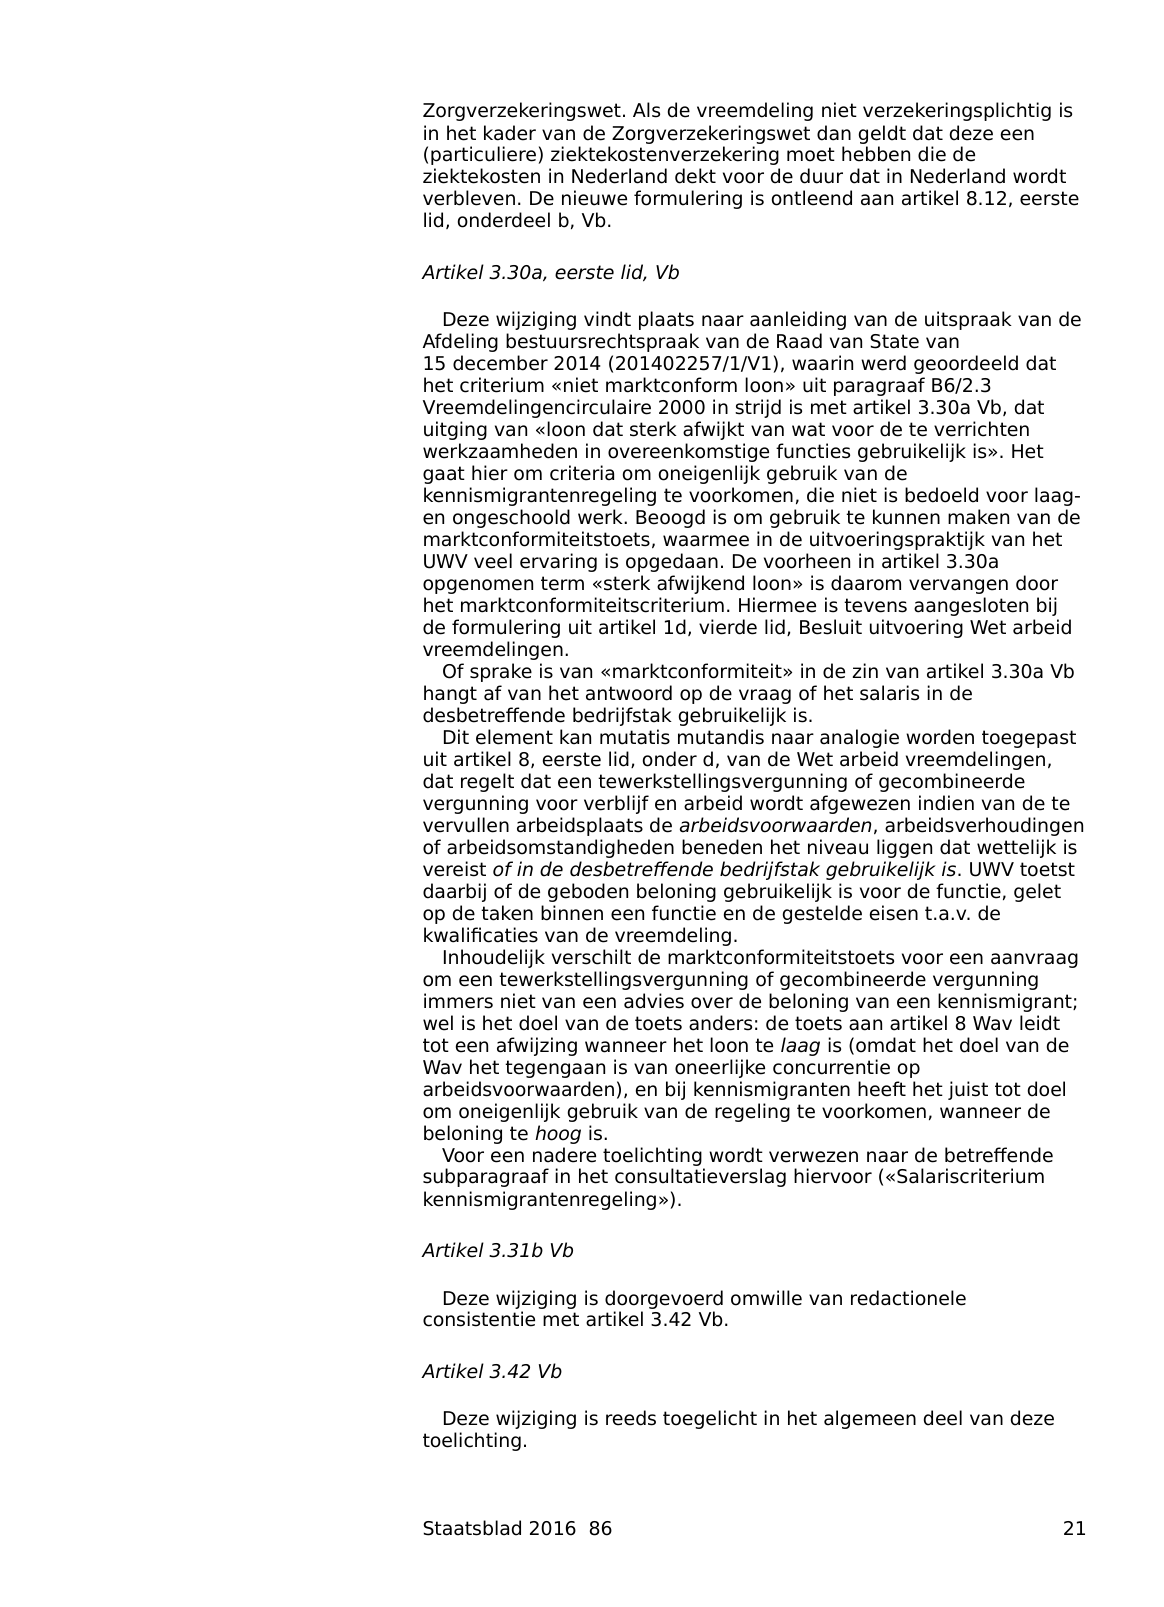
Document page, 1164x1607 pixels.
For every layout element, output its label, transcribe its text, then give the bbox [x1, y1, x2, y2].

text Inhoudelijk verschilt de marktconformiteitstoets voor een aanvraag om een tewerkstellingsvergunning of gecombineerde vergunning immers niet van een advies over de beloning van een kennismigrant; wel is het doel van de toets anders: de toets aan artikel 8 Wav leidt tot een afwijzing wanneer het loon te laag is (omdat het doel van de Wav het tegengaan is van oneerlijke concurrentie op arbeidsvoorwaarden), en bij kennismigranten heeft het juist tot doel om oneigenlijk gebruik van de regeling te voorkomen, wanneer de beloning te hoog is. [422, 947, 1087, 1144]
text Of sprake is van «marktconformiteit» in de zin van artikel 3.30a Vb hangt af van het antwoord op de vraag of het salaris in de desbetreffende bedrijfstak gebruikelijk is. [422, 661, 1087, 727]
subtitle Artikel 3.42 Vb [422, 1361, 1087, 1383]
subtitle Artikel 3.31b Vb [422, 1240, 1087, 1262]
text Deze wijziging is reeds toegelicht in het algemeen deel van deze toelichting. [422, 1408, 1087, 1452]
text Voor een nadere toelichting wordt verwezen naar de betreffende subparagraaf in het consultatieverslag hiervoor («Salariscriterium kennismigrantenregeling»). [422, 1144, 1087, 1210]
text Dit element kan mutatis mutandis naar analogie worden toegepast uit artikel 8, eerste lid, onder d, van de Wet arbeid vreemdelingen, dat regelt dat een tewerkstellingsvergunning of gecombineerde vergunning voor verblijf en arbeid wordt afgewezen indien van de te vervullen arbeidsplaats de arbeidsvoorwaarden, arbeidsverhoudingen of arbeidsomstandigheden beneden het niveau liggen dat wettelijk is vereist of in de desbetreffende bedrijfstak gebruikelijk is. UWV toetst daarbij of de geboden beloning gebruikelijk is voor de functie, gelet op de taken binnen een functie en de gestelde eisen t.a.v. de kwalificaties van de vreemdeling. [422, 727, 1087, 947]
text Zorgverzekeringswet. Als de vreemdeling niet verzekeringsplichtig is in het kader van de Zorgverzekeringswet dan geldt dat deze een (particuliere) ziektekostenverzekering moet hebben die de ziektekosten in Nederland dekt voor de duur dat in Nederland wordt verbleven. De nieuwe formulering is ontleend aan artikel 8.12, eerste lid, onderdeel b, Vb. [422, 100, 1087, 232]
text Deze wijziging vindt plaats naar aanleiding van de uitspraak van de Afdeling bestuursrechtspraak van de Raad van State van 15 december 2014 (201402257/1/V1), waarin werd geoordeeld dat het criterium «niet marktconform loon» uit paragraaf B6/2.3 Vreemdelingencirculaire 2000 in strijd is met artikel 3.30a Vb, dat uitging van «loon dat sterk afwijkt van wat voor de te verrichten werkzaamheden in overeenkomstige functies gebruikelijk is». Het gaat hier om criteria om oneigenlijk gebruik van de kennismigrantenregeling te voorkomen, die niet is bedoeld voor laag- en ongeschoold werk. Beoogd is om gebruik te kunnen maken van de marktconformiteitstoets, waarmee in de uitvoeringspraktijk van het UWV veel ervaring is opgedaan. De voorheen in artikel 3.30a opgenomen term «sterk afwijkend loon» is daarom vervangen door het marktconformiteitscriterium. Hiermee is tevens aangesloten bij de formulering uit artikel 1d, vierde lid, Besluit uitvoering Wet arbeid vreemdelingen. [422, 309, 1087, 661]
subtitle Artikel 3.30a, eerste lid, Vb [422, 262, 1087, 284]
text Deze wijziging is doorgevoerd omwille van redactionele consistentie met artikel 3.42 Vb. [422, 1287, 1087, 1331]
